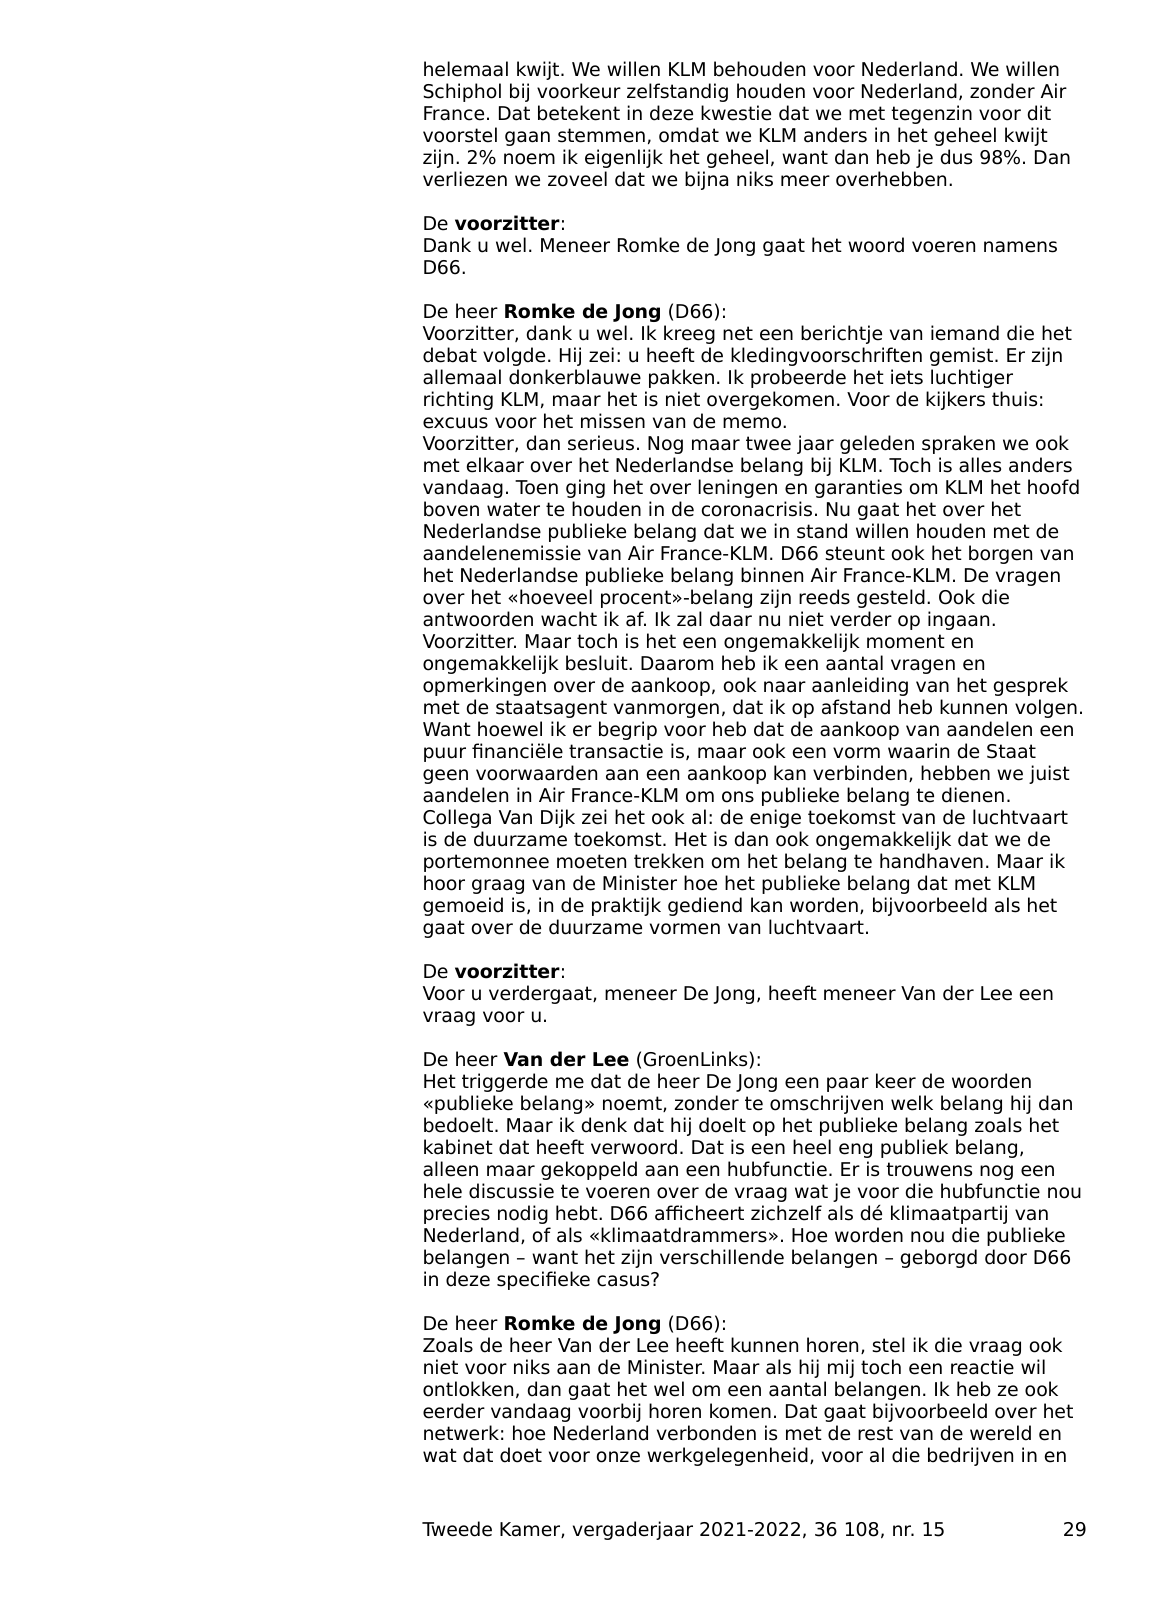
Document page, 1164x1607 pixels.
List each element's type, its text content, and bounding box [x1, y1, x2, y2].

text Dank u wel. Meneer Romke de Jong gaat het woord voeren namens D66. [422, 235, 1087, 279]
text De heer Romke de Jong (D66): [422, 301, 1087, 323]
text Voorzitter, dank u wel. Ik kreeg net een berichtje van iemand die het debat volgde. Hij zei: u heeft de kledingvoorschriften gemist. Er zijn allemaal donkerblauwe pakken. Ik probeerde het iets luchtiger richting KLM, maar het is niet overgekomen. Voor de kijkers thuis: excuus voor het missen van de memo. [422, 323, 1087, 433]
text Zoals de heer Van der Lee heeft kunnen horen, stel ik die vraag ook niet voor niks aan de Minister. Maar als hij mij toch een reactie wil ontlokken, dan gaat het wel om een aantal belangen. Ik heb ze ook eerder vandaag voorbij horen komen. Dat gaat bijvoorbeeld over het netwerk: hoe Nederland verbonden is met de rest van de wereld en wat dat doet voor onze werkgelegenheid, voor al die bedrijven in en [422, 1335, 1087, 1467]
text De heer Van der Lee (GroenLinks): [422, 1049, 1087, 1071]
text Voorzitter, dan serieus. Nog maar twee jaar geleden spraken we ook met elkaar over het Nederlandse belang bij KLM. Toch is alles anders vandaag. Toen ging het over leningen en garanties om KLM het hoofd boven water te houden in de coronacrisis. Nu gaat het over het Nederlandse publieke belang dat we in stand willen houden met de aandelenemissie van Air France-KLM. D66 steunt ook het borgen van het Nederlandse publieke belang binnen Air France-KLM. De vragen over het «hoeveel procent»-belang zijn reeds gesteld. Ook die antwoorden wacht ik af. Ik zal daar nu niet verder op ingaan. [422, 433, 1087, 631]
text Het triggerde me dat de heer De Jong een paar keer de woorden «publieke belang» noemt, zonder te omschrijven welk belang hij dan bedoelt. Maar ik denk dat hij doelt op het publieke belang zoals het kabinet dat heeft verwoord. Dat is een heel eng publiek belang, alleen maar gekoppeld aan een hubfunctie. Er is trouwens nog een hele discussie te voeren over de vraag wat je voor die hubfunctie nou precies nodig hebt. D66 afficheert zichzelf als dé klimaatpartij van Nederland, of als «klimaatdrammers». Hoe worden nou die publieke belangen – want het zijn verschillende belangen – geborgd door D66 in deze specifieke casus? [422, 1071, 1087, 1291]
text De voorzitter: [422, 213, 1087, 235]
text helemaal kwijt. We willen KLM behouden voor Nederland. We willen Schiphol bij voorkeur zelfstandig houden voor Nederland, zonder Air France. Dat betekent in deze kwestie dat we met tegenzin voor dit voorstel gaan stemmen, omdat we KLM anders in het geheel kwijt zijn. 2% noem ik eigenlijk het geheel, want dan heb je dus 98%. Dan verliezen we zoveel dat we bijna niks meer overhebben. [422, 59, 1087, 191]
text Voor u verdergaat, meneer De Jong, heeft meneer Van der Lee een vraag voor u. [422, 983, 1087, 1027]
text Collega Van Dijk zei het ook al: de enige toekomst van de luchtvaart is de duurzame toekomst. Het is dan ook ongemakkelijk dat we de portemonnee moeten trekken om het belang te handhaven. Maar ik hoor graag van de Minister hoe het publieke belang dat met KLM gemoeid is, in de praktijk gediend kan worden, bijvoorbeeld als het gaat over de duurzame vormen van luchtvaart. [422, 807, 1087, 939]
text De heer Romke de Jong (D66): [422, 1313, 1087, 1335]
text De voorzitter: [422, 961, 1087, 983]
text Voorzitter. Maar toch is het een ongemakkelijk moment en ongemakkelijk besluit. Daarom heb ik een aantal vragen en opmerkingen over de aankoop, ook naar aanleiding van het gesprek met de staatsagent vanmorgen, dat ik op afstand heb kunnen volgen. Want hoewel ik er begrip voor heb dat de aankoop van aandelen een puur financiële transactie is, maar ook een vorm waarin de Staat geen voorwaarden aan een aankoop kan verbinden, hebben we juist aandelen in Air France-KLM om ons publieke belang te dienen. [422, 631, 1087, 807]
